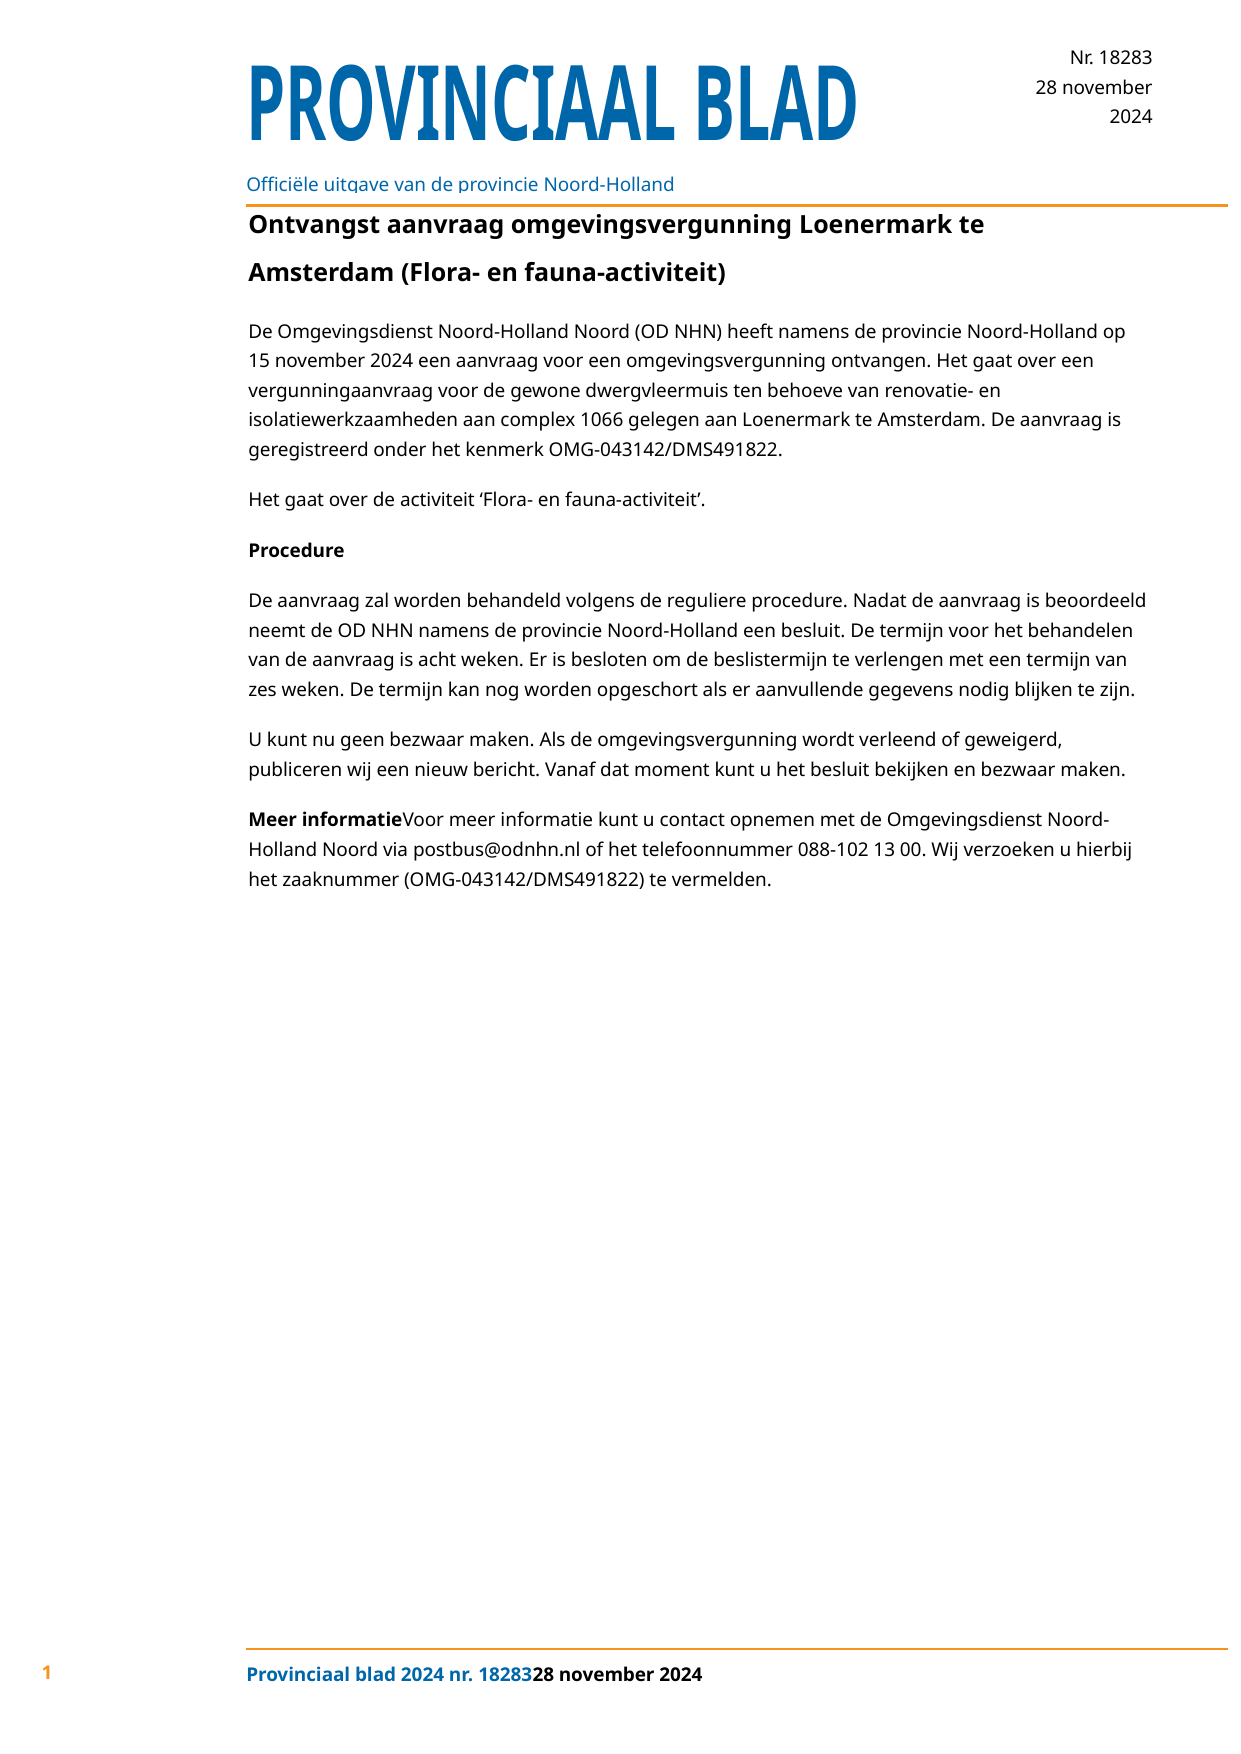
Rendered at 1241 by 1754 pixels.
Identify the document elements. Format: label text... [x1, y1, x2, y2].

text U kunt nu geen bezwaar maken. Als de omgevingsvergunning wordt verleend of geweigerd, publiceren wij een nieuw bericht. Vanaf dat moment kunt u het besluit bekijken en bezwaar maken. [248, 727, 1152, 782]
text De Omgevingsdienst Noord-Holland Noord (OD NHN) heeft namens de provincie Noord-Holland op 15 november 2024 een aanvraag voor een omgevingsvergunning ontvangen. Het gaat over een vergunningaanvraag voor de gewone dwergvleermuis ten behoeve van renovatie- en isolatiewerkzaamheden aan complex 1066 gelegen aan Loenermark te Amsterdam. De aanvraag is geregistreerd onder het kenmerk OMG-043142/DMS491822. [248, 318, 1152, 462]
picture [41, 47, 231, 172]
text Meer informatieVoor meer informatie kunt u contact opnemen met de Omgevingsdienst Noord-Holland Noord via postbus@odnhn.nl of het telefoonnummer 088-102 13 00. Wij verzoeken u hierbij het zaaknummer (OMG-043142/DMS491822) te vermelden. [248, 807, 1152, 892]
text Ontvangst aanvraag omgevingsvergunning Loenermark te Amsterdam (Flora- en fauna-activiteit) [248, 207, 1152, 288]
text Het gaat over de activiteit ‘Flora- en fauna-activiteit’. [248, 487, 1152, 512]
text Procedure [248, 537, 1152, 563]
text De aanvraag zal worden behandeld volgens de reguliere procedure. Nadat de aanvraag is beoordeeld neemt de OD NHN namens de provincie Noord-Holland een besluit. De termijn voor het behandelen van de aanvraag is acht weken. Er is besloten om de beslistermijn te verlengen met een termijn van zes weken. De termijn kan nog worden opgeschort als er aanvullende gegevens nodig blijken te zijn. [248, 587, 1152, 702]
